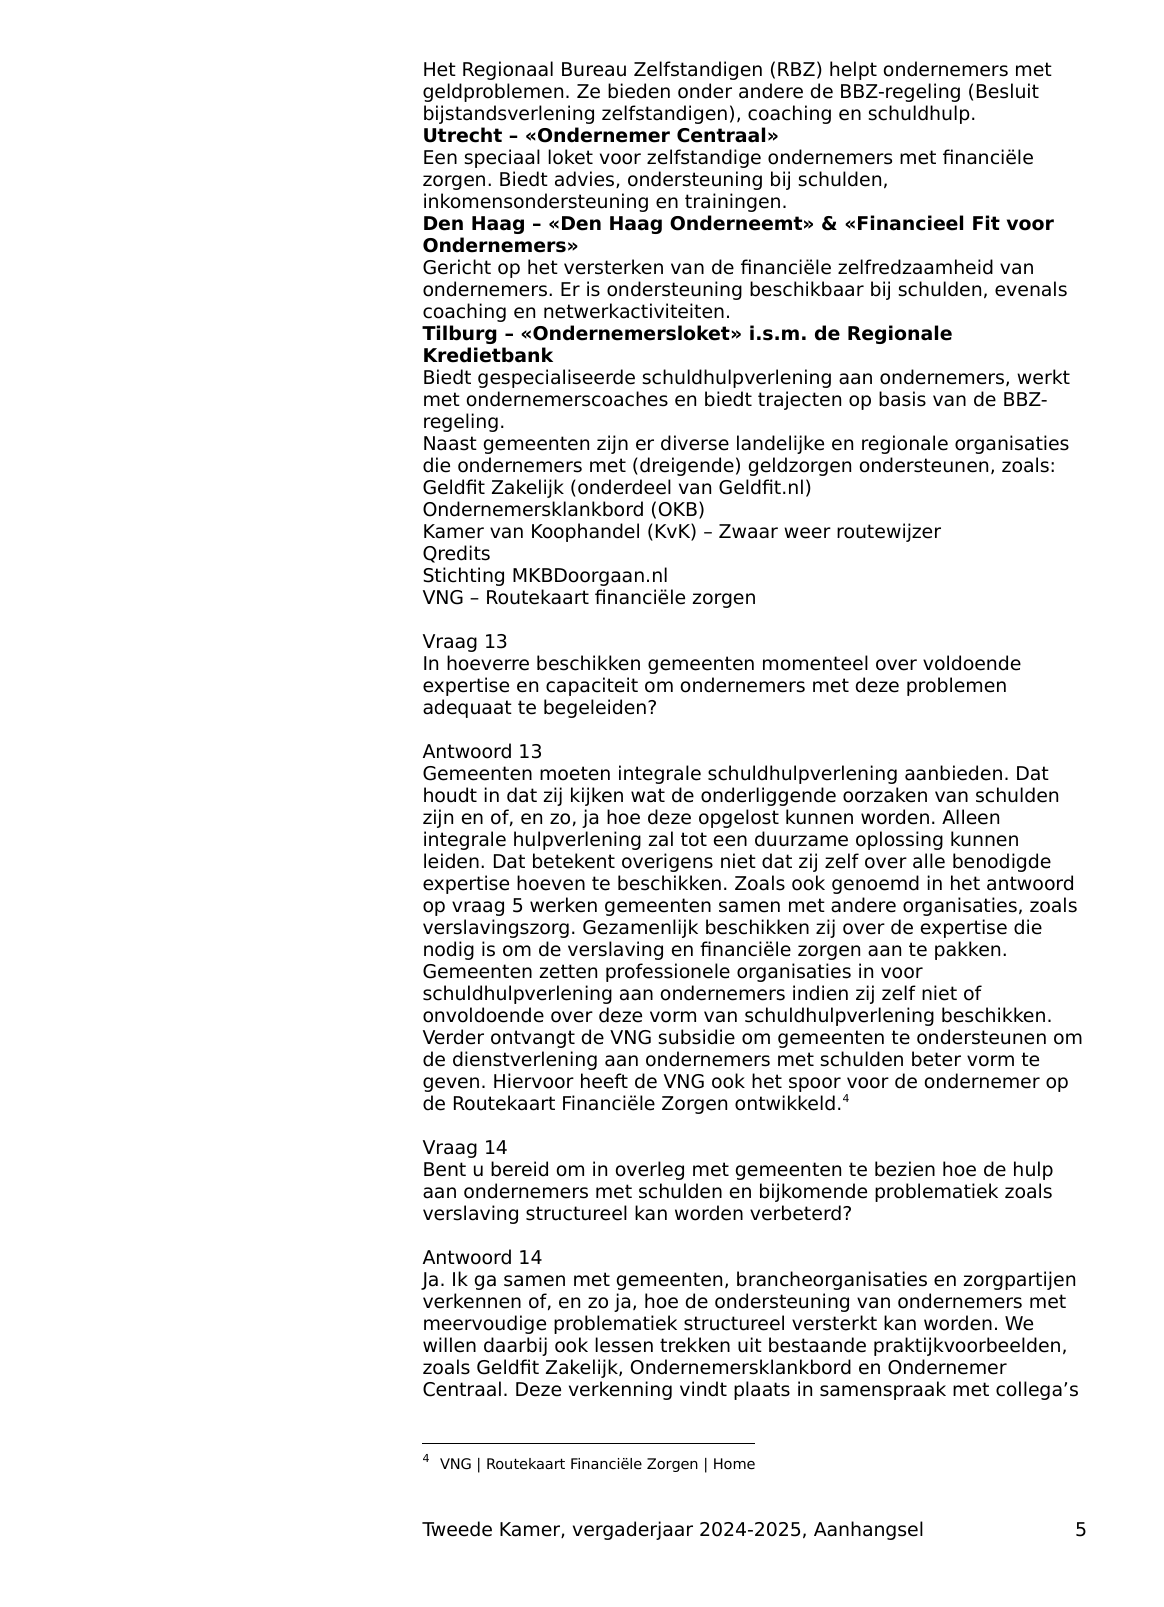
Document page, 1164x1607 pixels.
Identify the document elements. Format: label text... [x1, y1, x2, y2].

text Stichting MKBDoorgaan.nl [422, 564, 1087, 587]
text Naast gemeenten zijn er diverse landelijke en regionale organisaties die ondernemers met (dreigende) geldzorgen ondersteunen, zoals: [422, 433, 1087, 477]
text Bent u bereid om in overleg met gemeenten te bezien hoe de hulp aan ondernemers met schulden en bijkomende problematiek zoals verslaving structureel kan worden verbeterd? [422, 1159, 1087, 1224]
text Biedt gespecialiseerde schuldhulpverlening aan ondernemers, werkt met ondernemerscoaches en biedt trajecten op basis van de BBZ-regeling. [422, 367, 1087, 433]
text Ja. Ik ga samen met gemeenten, brancheorganisaties en zorgpartijen verkennen of, en zo ja, hoe de ondersteuning van ondernemers met meervoudige problematiek structureel versterkt kan worden. We willen daarbij ook lessen trekken uit bestaande praktijkvoorbeelden, zoals Geldfit Zakelijk, Ondernemersklankbord en Ondernemer Centraal. Deze verkenning vindt plaats in samenspraak met collega’s [422, 1269, 1087, 1401]
text Qredits [422, 543, 1087, 564]
text Geldfit Zakelijk (onderdeel van Geldfit.nl) [422, 477, 1087, 499]
text Een speciaal loket voor zelfstandige ondernemers met financiële zorgen. Biedt advies, ondersteuning bij schulden, inkomensondersteuning en trainingen. [422, 147, 1087, 213]
text VNG – Routekaart financiële zorgen [422, 587, 1087, 608]
text In hoeverre beschikken gemeenten momenteel over voldoende expertise en capaciteit om ondernemers met deze problemen adequaat te begeleiden? [422, 653, 1087, 719]
text Gemeenten moeten integrale schuldhulpverlening aanbieden. Dat houdt in dat zij kijken wat de onderliggende oorzaken van schulden zijn en of, en zo, ja hoe deze opgelost kunnen worden. Alleen integrale hulpverlening zal tot een duurzame oplossing kunnen leiden. Dat betekent overigens niet dat zij zelf over alle benodigde expertise hoeven te beschikken. Zoals ook genoemd in het antwoord op vraag 5 werken gemeenten samen met andere organisaties, zoals verslavingszorg. Gezamenlijk beschikken zij over de expertise die nodig is om de verslaving en financiële zorgen aan te pakken. Gemeenten zetten professionele organisaties in voor schuldhulpverlening aan ondernemers indien zij zelf niet of onvoldoende over deze vorm van schuldhulpverlening beschikken. Verder ontvangt de VNG subsidie om gemeenten te ondersteunen om de dienstverlening aan ondernemers met schulden beter vorm te geven. Hiervoor heeft de VNG ook het spoor voor de ondernemer op de Routekaart Financiële Zorgen ontwikkeld. [422, 763, 1087, 1114]
text Gericht op het versterken van de financiële zelfredzaamheid van ondernemers. Er is ondersteuning beschikbaar bij schulden, evenals coaching en netwerkactiviteiten. [422, 257, 1087, 323]
text Vraag 14 [422, 1137, 1087, 1159]
text Ondernemersklankbord (OKB) [422, 499, 1087, 521]
text Antwoord 13 [422, 741, 1087, 763]
text Den Haag – «Den Haag Onderneemt» & «Financieel Fit voor Ondernemers» [422, 213, 1087, 257]
text Kamer van Koophandel (KvK) – Zwaar weer routewijzer [422, 521, 1087, 543]
text Vraag 13 [422, 631, 1087, 653]
text VNG | Routekaart Financiële Zorgen | Home [422, 1452, 1087, 1474]
text Het Regionaal Bureau Zelfstandigen (RBZ) helpt ondernemers met geldproblemen. Ze bieden onder andere de BBZ-regeling (Besluit bijstandsverlening zelfstandigen), coaching en schuldhulp. [422, 59, 1087, 125]
text Antwoord 14 [422, 1247, 1087, 1269]
text Utrecht – «Ondernemer Centraal» [422, 125, 1087, 147]
text Tilburg – «Ondernemersloket» i.s.m. de Regionale Kredietbank [422, 323, 1087, 367]
